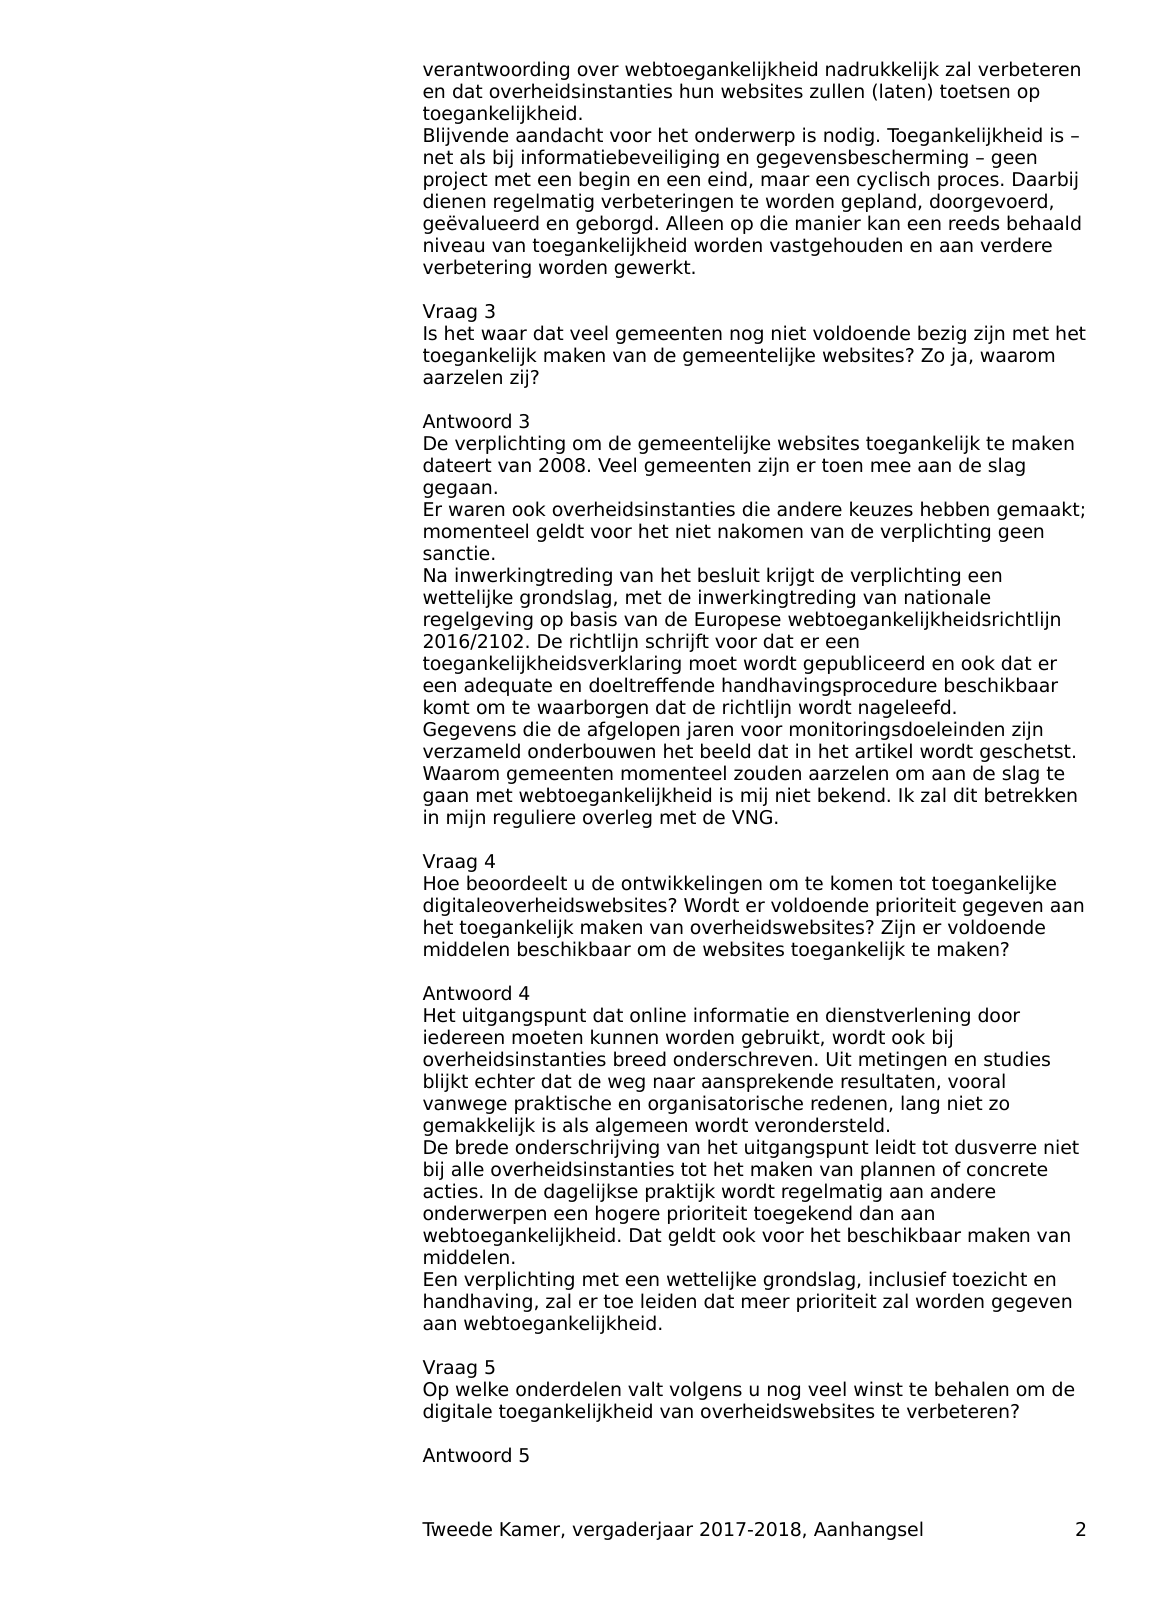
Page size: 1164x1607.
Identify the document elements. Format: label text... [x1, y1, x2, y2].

text De brede onderschrijving van het uitgangspunt leidt tot dusverre niet bij alle overheidsinstanties tot het maken van plannen of concrete acties. In de dagelijkse praktijk wordt regelmatig aan andere onderwerpen een hogere prioriteit toegekend dan aan webtoegankelijkheid. Dat geldt ook voor het beschikbaar maken van middelen. [422, 1137, 1087, 1269]
text Vraag 4 [422, 851, 1087, 873]
text verantwoording over webtoegankelijkheid nadrukkelijk zal verbeteren en dat overheidsinstanties hun websites zullen (laten) toetsen op toegankelijkheid. [422, 59, 1087, 125]
text Op welke onderdelen valt volgens u nog veel winst te behalen om de digitale toegankelijkheid van overheidswebsites te verbeteren? [422, 1379, 1087, 1423]
text Antwoord 3 [422, 411, 1087, 433]
text Het uitgangspunt dat online informatie en dienstverlening door iedereen moeten kunnen worden gebruikt, wordt ook bij overheidsinstanties breed onderschreven. Uit metingen en studies blijkt echter dat de weg naar aansprekende resultaten, vooral vanwege praktische en organisatorische redenen, lang niet zo gemakkelijk is als algemeen wordt verondersteld. [422, 1005, 1087, 1137]
text Na inwerkingtreding van het besluit krijgt de verplichting een wettelijke grondslag, met de inwerkingtreding van nationale regelgeving op basis van de Europese webtoegankelijkheidsrichtlijn 2016/2102. De richtlijn schrijft voor dat er een toegankelijkheidsverklaring moet wordt gepubliceerd en ook dat er een adequate en doeltreffende handhavingsprocedure beschikbaar komt om te waarborgen dat de richtlijn wordt nageleefd. [422, 565, 1087, 719]
text Gegevens die de afgelopen jaren voor monitoringsdoeleinden zijn verzameld onderbouwen het beeld dat in het artikel wordt geschetst. Waarom gemeenten momenteel zouden aarzelen om aan de slag te gaan met webtoegankelijkheid is mij niet bekend. Ik zal dit betrekken in mijn reguliere overleg met de VNG. [422, 719, 1087, 829]
text De verplichting om de gemeentelijke websites toegankelijk te maken dateert van 2008. Veel gemeenten zijn er toen mee aan de slag gegaan. [422, 433, 1087, 499]
text Vraag 3 [422, 301, 1087, 323]
text Antwoord 5 [422, 1445, 1087, 1467]
text Blijvende aandacht voor het onderwerp is nodig. Toegankelijkheid is – net als bij informatiebeveiliging en gegevensbescherming – geen project met een begin en een eind, maar een cyclisch proces. Daarbij dienen regelmatig verbeteringen te worden gepland, doorgevoerd, geëvalueerd en geborgd. Alleen op die manier kan een reeds behaald niveau van toegankelijkheid worden vastgehouden en aan verdere verbetering worden gewerkt. [422, 125, 1087, 279]
text Antwoord 4 [422, 983, 1087, 1005]
text Hoe beoordeelt u de ontwikkelingen om te komen tot toegankelijke digitaleoverheidswebsites? Wordt er voldoende prioriteit gegeven aan het toegankelijk maken van overheidswebsites? Zijn er voldoende middelen beschikbaar om de websites toegankelijk te maken? [422, 873, 1087, 961]
text Vraag 5 [422, 1357, 1087, 1379]
text Er waren ook overheidsinstanties die andere keuzes hebben gemaakt; momenteel geldt voor het niet nakomen van de verplichting geen sanctie. [422, 499, 1087, 565]
text Is het waar dat veel gemeenten nog niet voldoende bezig zijn met het toegankelijk maken van de gemeentelijke websites? Zo ja, waarom aarzelen zij? [422, 323, 1087, 389]
text Een verplichting met een wettelijke grondslag, inclusief toezicht en handhaving, zal er toe leiden dat meer prioriteit zal worden gegeven aan webtoegankelijkheid. [422, 1269, 1087, 1335]
